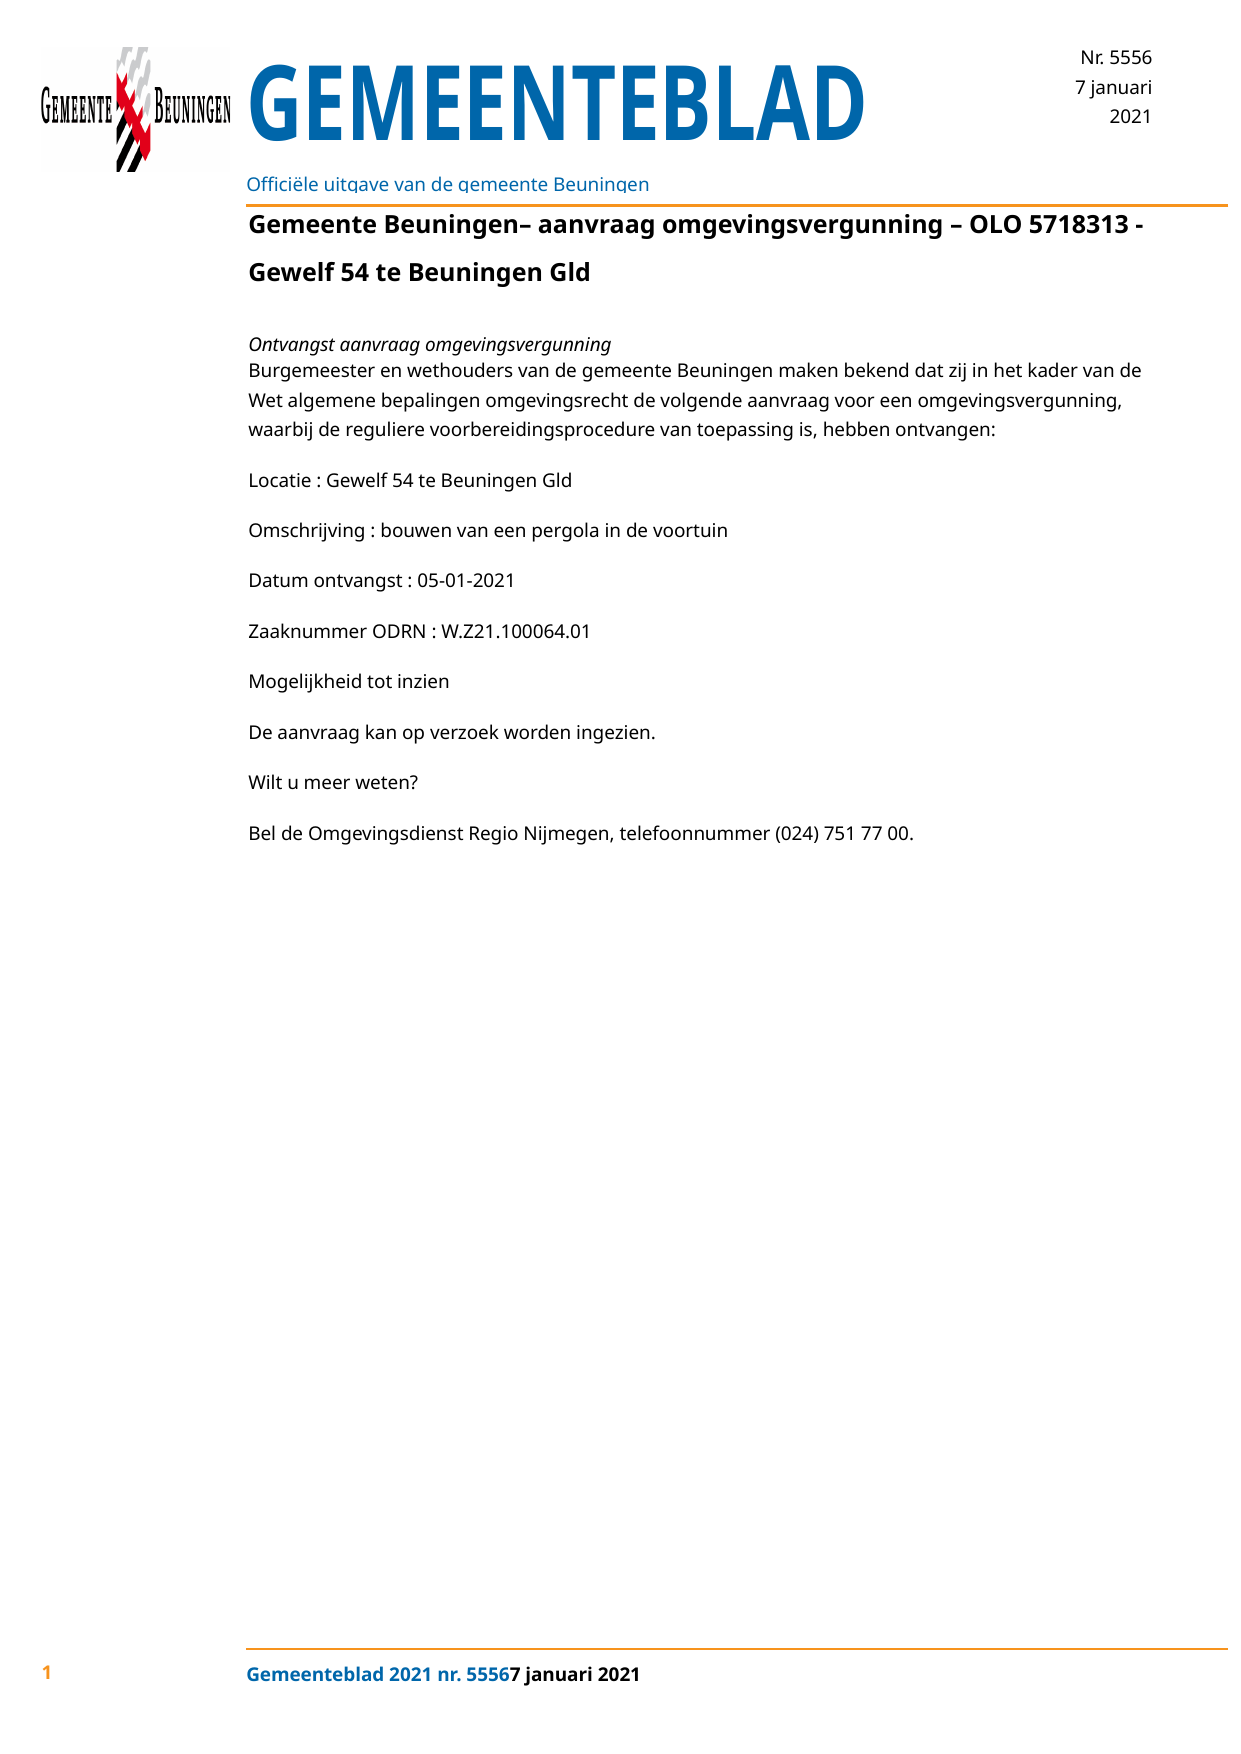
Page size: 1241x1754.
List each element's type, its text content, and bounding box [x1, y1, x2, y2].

text Gemeente Beuningen– aanvraag omgevingsvergunning – OLO 5718313 - Gewelf 54 te Beuningen Gld [248, 207, 1152, 288]
text Zaaknummer ODRN : W.Z21.100064.01 [248, 618, 1152, 644]
picture [41, 47, 231, 172]
text Burgemeester en wethouders van de gemeente Beuningen maken bekend dat zij in het kader van de Wet algemene bepalingen omgevingsrecht de volgende aanvraag voor een omgevingsvergunning, waarbij de reguliere voorbereidingsprocedure van toepassing is, hebben ontvangen: [248, 357, 1152, 442]
text Locatie : Gewelf 54 te Beuningen Gld [248, 467, 1152, 492]
text De aanvraag kan op verzoek worden ingezien. [248, 719, 1152, 744]
text Datum ontvangst : 05-01-2021 [248, 568, 1152, 593]
text Bel de Omgevingsdienst Regio Nijmegen, telefoonnummer (024) 751 77 00. [248, 820, 1152, 845]
text Ontvangst aanvraag omgevingsvergunning [248, 331, 1152, 357]
text Omschrijving : bouwen van een pergola in de voortuin [248, 517, 1152, 543]
text Wilt u meer weten? [248, 769, 1152, 795]
text Mogelijkheid tot inzien [248, 668, 1152, 694]
